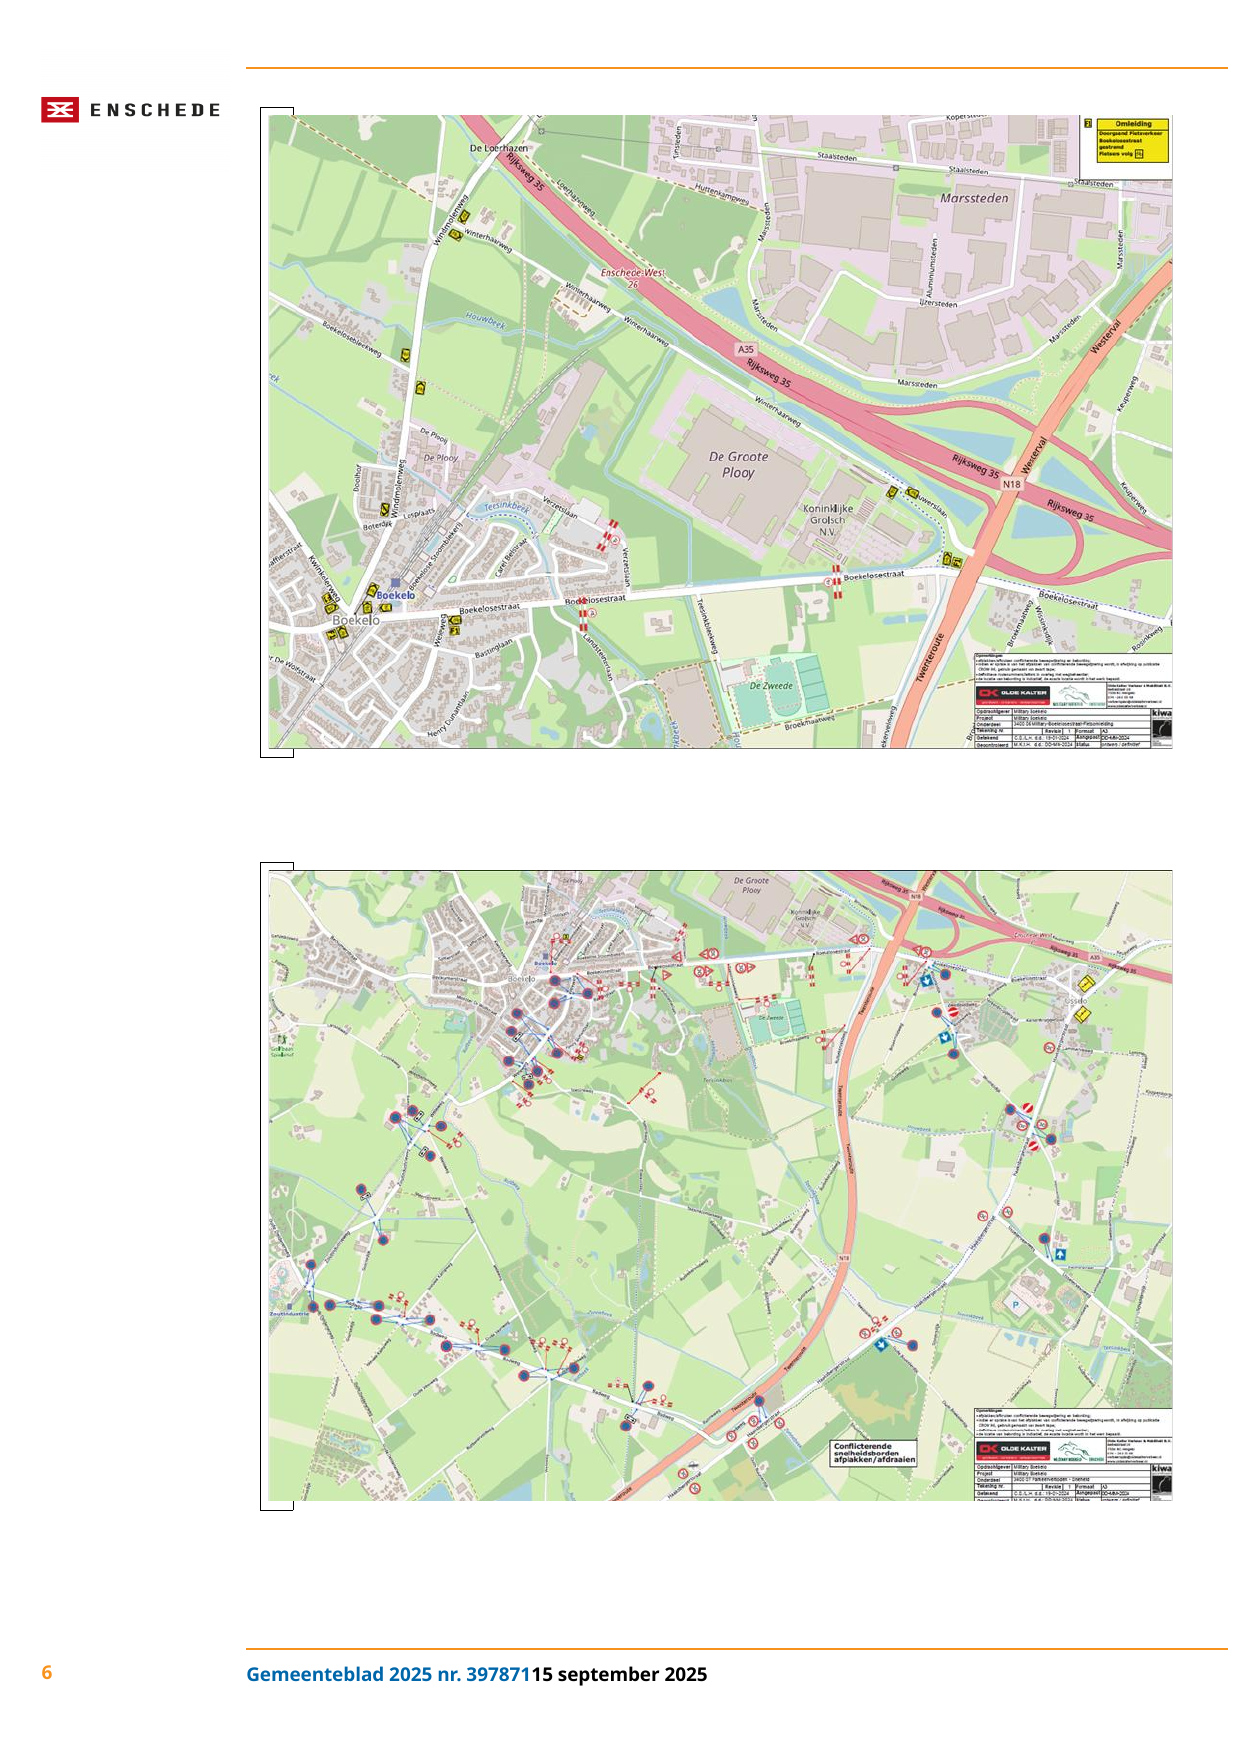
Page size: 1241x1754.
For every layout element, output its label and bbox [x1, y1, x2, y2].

picture [268, 870, 1173, 1501]
picture [41, 47, 231, 172]
picture [268, 115, 1173, 749]
